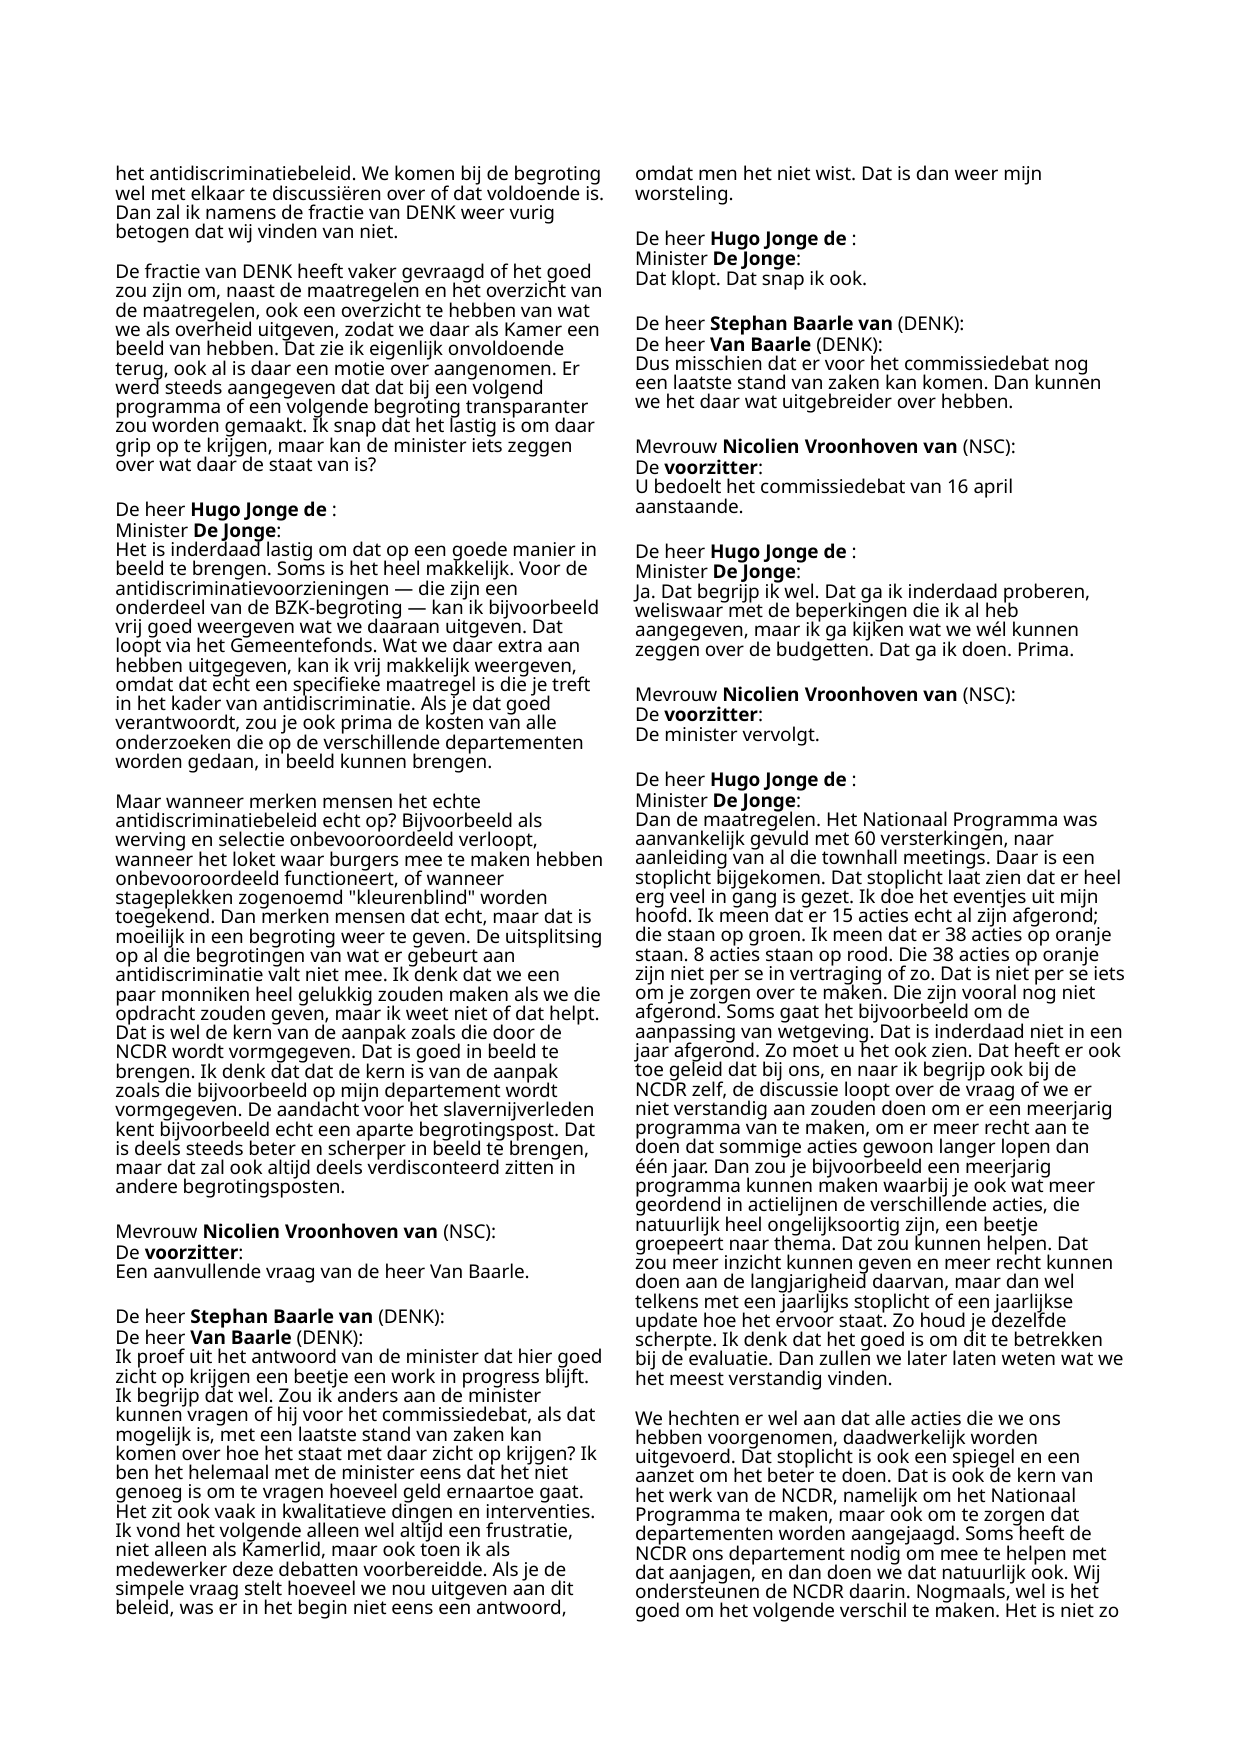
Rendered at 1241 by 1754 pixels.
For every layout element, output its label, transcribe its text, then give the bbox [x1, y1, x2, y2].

text Mevrouw Nicolien Vroonhoven van (NSC): [115, 1218, 605, 1244]
text De heer Stephan Baarle van (DENK): [115, 1303, 605, 1329]
text De heer Hugo Jonge de : [635, 766, 1125, 792]
text De heer Hugo Jonge de : [635, 225, 1125, 250]
text Dan de maatregelen. Het Nationaal Programma was aanvankelijk gevuld met 60 versterkingen, naar aanleiding van al die townhall meetings. Daar is een stoplicht bijgekomen. Dat stoplicht laat zien dat er heel erg veel in gang is gezet. Ik doe het eventjes uit mijn hoofd. Ik meen dat er 15 acties echt al zijn afgerond; die staan op groen. Ik meen dat er 38 acties op oranje staan. 8 acties staan op rood. Die 38 acties op oranje zijn niet per se in vertraging of zo. Dat is niet per se iets om je zorgen over te maken. Die zijn vooral nog niet afgerond. Soms gaat het bijvoorbeeld om de aanpassing van wetgeving. Dat is inderdaad niet in een jaar afgerond. Zo moet u het ook zien. Dat heeft er ook toe geleid dat bij ons, en naar ik begrijp ook bij de NCDR zelf, de discussie loopt over de vraag of we er niet verstandig aan zouden doen om er een meerjarig programma van te maken, om er meer recht aan te doen dat sommige acties gewoon langer lopen dan één jaar. Dan zou je bijvoorbeeld een meerjarig programma kunnen maken waarbij je ook wat meer geordend in actielijnen de verschillende acties, die natuurlijk heel ongelijksoortig zijn, een beetje groepeert naar thema. Dat zou kunnen helpen. Dat zou meer inzicht kunnen geven en meer recht kunnen doen aan de langjarigheid daarvan, maar dan wel telkens met een jaarlijks stoplicht of een jaarlijkse update hoe het ervoor staat. Zo houd je dezelfde scherpte. Ik denk dat het goed is om dit te betrekken bij de evaluatie. Dan zullen we later laten weten wat we het meest verstandig vinden. [635, 811, 1125, 1389]
text De fractie van DENK heeft vaker gevraagd of het goed zou zijn om, naast de maatregelen en het overzicht van de maatregelen, ook een overzicht te hebben van wat we als overheid uitgeven, zodat we daar als Kamer een beeld van hebben. Dat zie ik eigenlijk onvoldoende terug, ook al is daar een motie over aangenomen. Er werd steeds aangegeven dat dat bij een volgend programma of een volgende begroting transparanter zou worden gemaakt. Ik snap dat het lastig is om daar grip op te krijgen, maar kan de minister iets zeggen over wat daar de staat van is? [115, 263, 605, 475]
text De heer Van Baarle (DENK): [115, 1329, 605, 1348]
text omdat men het niet wist. Dat is dan weer mijn worsteling. [635, 165, 1125, 204]
text Mevrouw Nicolien Vroonhoven van (NSC): [635, 433, 1125, 459]
text De minister vervolgt. [635, 726, 1125, 745]
text De voorzitter: [115, 1244, 605, 1263]
text Dat klopt. Dat snap ik ook. [635, 270, 1125, 289]
text De heer Van Baarle (DENK): [635, 336, 1125, 355]
text Minister De Jonge: [635, 563, 1125, 583]
text De voorzitter: [635, 706, 1125, 726]
text het antidiscriminatiebeleid. We komen bij de begroting wel met elkaar te discussiëren over of dat voldoende is. Dan zal ik namens de fractie van DENK weer vurig betogen dat wij vinden van niet. [115, 165, 605, 242]
text Minister De Jonge: [635, 792, 1125, 811]
text Minister De Jonge: [115, 522, 605, 541]
text We hechten er wel aan dat alle acties die we ons hebben voorgenomen, daadwerkelijk worden uitgevoerd. Dat stoplicht is ook een spiegel en een aanzet om het beter te doen. Dat is ook de kern van het werk van de NCDR, namelijk om het Nationaal Programma te maken, maar ook om te zorgen dat departementen worden aangejaagd. Soms heeft de NCDR ons departement nodig om mee te helpen met dat aanjagen, en dan doen we dat natuurlijk ook. Wij ondersteunen de NCDR daarin. Nogmaals, wel is het goed om het volgende verschil te maken. Het is niet zo [635, 1410, 1125, 1622]
text Ik proef uit het antwoord van de minister dat hier goed zicht op krijgen een beetje een work in progress blijft. Ik begrijp dat wel. Zou ik anders aan de minister kunnen vragen of hij voor het commissiedebat, als dat mogelijk is, met een laatste stand van zaken kan komen over hoe het staat met daar zicht op krijgen? Ik ben het helemaal met de minister eens dat het niet genoeg is om te vragen hoeveel geld ernaartoe gaat. Het zit ook vaak in kwalitatieve dingen en interventies. Ik vond het volgende alleen wel altijd een frustratie, niet alleen als Kamerlid, maar ook toen ik als medewerker deze debatten voorbereidde. Als je de simpele vraag stelt hoeveel we nou uitgeven aan dit beleid, was er in het begin niet eens een antwoord, [115, 1348, 605, 1618]
text Mevrouw Nicolien Vroonhoven van (NSC): [635, 681, 1125, 706]
text De heer Hugo Jonge de : [115, 496, 605, 522]
text U bedoelt het commissiedebat van 16 april aanstaande. [635, 478, 1125, 517]
text Het is inderdaad lastig om dat op een goede manier in beeld te brengen. Soms is het heel makkelijk. Voor de antidiscriminatievoorzieningen — die zijn een onderdeel van de BZK-begroting — kan ik bijvoorbeeld vrij goed weergeven wat we daaraan uitgeven. Dat loopt via het Gemeentefonds. Wat we daar extra aan hebben uitgegeven, kan ik vrij makkelijk weergeven, omdat dat echt een specifieke maatregel is die je treft in het kader van antidiscriminatie. Als je dat goed verantwoordt, zou je ook prima de kosten van alle onderzoeken die op de verschillende departementen worden gedaan, in beeld kunnen brengen. [115, 541, 605, 772]
text De voorzitter: [635, 459, 1125, 478]
text Dus misschien dat er voor het commissiedebat nog een laatste stand van zaken kan komen. Dan kunnen we het daar wat uitgebreider over hebben. [635, 355, 1125, 413]
text Een aanvullende vraag van de heer Van Baarle. [115, 1263, 605, 1283]
text De heer Hugo Jonge de : [635, 538, 1125, 563]
text Minister De Jonge: [635, 250, 1125, 270]
text Ja. Dat begrijp ik wel. Dat ga ik inderdaad proberen, weliswaar met de beperkingen die ik al heb aangegeven, maar ik ga kijken wat we wél kunnen zeggen over de budgetten. Dat ga ik doen. Prima. [635, 583, 1125, 660]
text Maar wanneer merken mensen het echte antidiscriminatiebeleid echt op? Bijvoorbeeld als werving en selectie onbevooroordeeld verloopt, wanneer het loket waar burgers mee te maken hebben onbevooroordeeld functioneert, of wanneer stageplekken zogenoemd "kleurenblind" worden toegekend. Dan merken mensen dat echt, maar dat is moeilijk in een begroting weer te geven. De uitsplitsing op al die begrotingen van wat er gebeurt aan antidiscriminatie valt niet mee. Ik denk dat we een paar monniken heel gelukkig zouden maken als we die opdracht zouden geven, maar ik weet niet of dat helpt. Dat is wel de kern van de aanpak zoals die door de NCDR wordt vormgegeven. Dat is goed in beeld te brengen. Ik denk dat dat de kern is van de aanpak zoals die bijvoorbeeld op mijn departement wordt vormgegeven. De aandacht voor het slavernijverleden kent bijvoorbeeld echt een aparte begrotingspost. Dat is deels steeds beter en scherper in beeld te brengen, maar dat zal ook altijd deels verdisconteerd zitten in andere begrotingsposten. [115, 793, 605, 1198]
text De heer Stephan Baarle van (DENK): [635, 310, 1125, 336]
